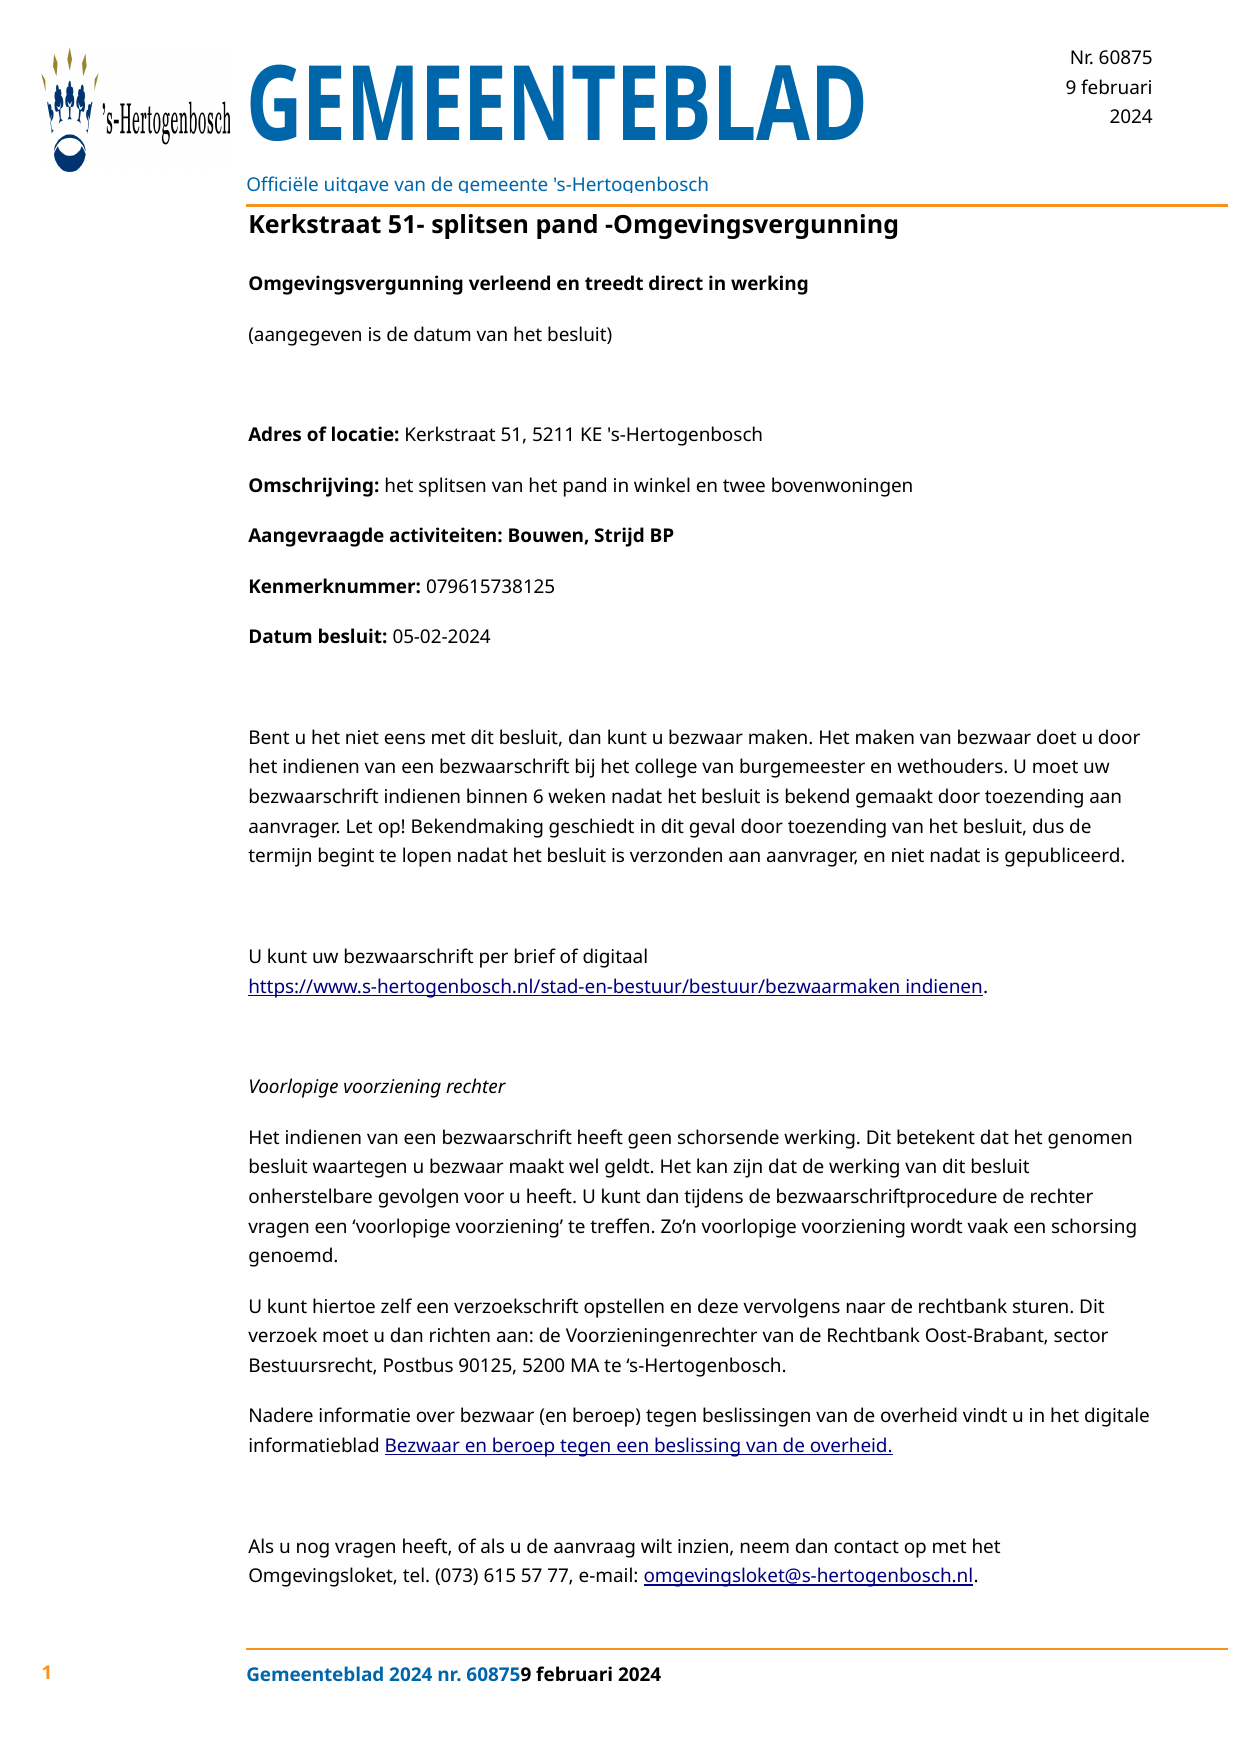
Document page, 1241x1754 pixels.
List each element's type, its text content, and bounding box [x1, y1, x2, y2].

text Het indienen van een bezwaarschrift heeft geen schorsende werking. Dit betekent dat het genomen besluit waartegen u bezwaar maakt wel geldt. Het kan zijn dat de werking van dit besluit onherstelbare gevolgen voor u heeft. U kunt dan tijdens de bezwaarschriftprocedure de rechter vragen een ‘voorlopige voorziening’ te treffen. Zo’n voorlopige voorziening wordt vaak een schorsing genoemd. [248, 1124, 1152, 1268]
text Aangevraagde activiteiten: Bouwen, Strijd BP [248, 522, 1152, 548]
picture [41, 47, 231, 172]
text Kerkstraat 51- splitsen pand -Omgevingsvergunning [248, 207, 1152, 241]
text (aangegeven is de datum van het besluit) [248, 321, 1152, 346]
text Voorlopige voorziening rechter [248, 1074, 1152, 1099]
text Kenmerknummer: 079615738125 [248, 573, 1152, 598]
text Datum besluit: 05-02-2024 [248, 623, 1152, 649]
text Omgevingsvergunning verleend en treedt direct in werking [248, 270, 1152, 296]
text Als u nog vragen heeft, of als u de aanvraag wilt inzien, neem dan contact op met het Omgevingsloket, tel. (073) 615 57 77, e-mail: omgevingsloket@s-hertogenbosch.nl. [248, 1533, 1152, 1588]
text Adres of locatie: Kerkstraat 51, 5211 KE 's-Hertogenbosch [248, 422, 1152, 447]
text U kunt hiertoe zelf een verzoekschrift opstellen en deze vervolgens naar de rechtbank sturen. Dit verzoek moet u dan richten aan: de Voorzieningenrechter van de Rechtbank Oost-Brabant, sector Bestuursrecht, Postbus 90125, 5200 MA te ‘s-Hertogenbosch. [248, 1293, 1152, 1378]
text Nadere informatie over bezwaar (en beroep) tegen beslissingen van de overheid vindt u in het digitale informatieblad Bezwaar en beroep tegen een beslissing van de overheid. [248, 1402, 1152, 1458]
text U kunt uw bezwaarschrift per brief of digitaal https://www.s-hertogenbosch.nl/stad-en-bestuur/bestuur/bezwaarmaken indienen. [248, 943, 1152, 998]
text Omschrijving: het splitsen van het pand in winkel en twee bovenwoningen [248, 472, 1152, 498]
text Bent u het niet eens met dit besluit, dan kunt u bezwaar maken. Het maken van bezwaar doet u door het indienen van een bezwaarschrift bij het college van burgemeester en wethouders. U moet uw bezwaarschrift indienen binnen 6 weken nadat het besluit is bekend gemaakt door toezending aan aanvrager. Let op! Bekendmaking geschiedt in dit geval door toezending van het besluit, dus de termijn begint te lopen nadat het besluit is verzonden aan aanvrager, en niet nadat is gepubliceerd. [248, 724, 1152, 868]
